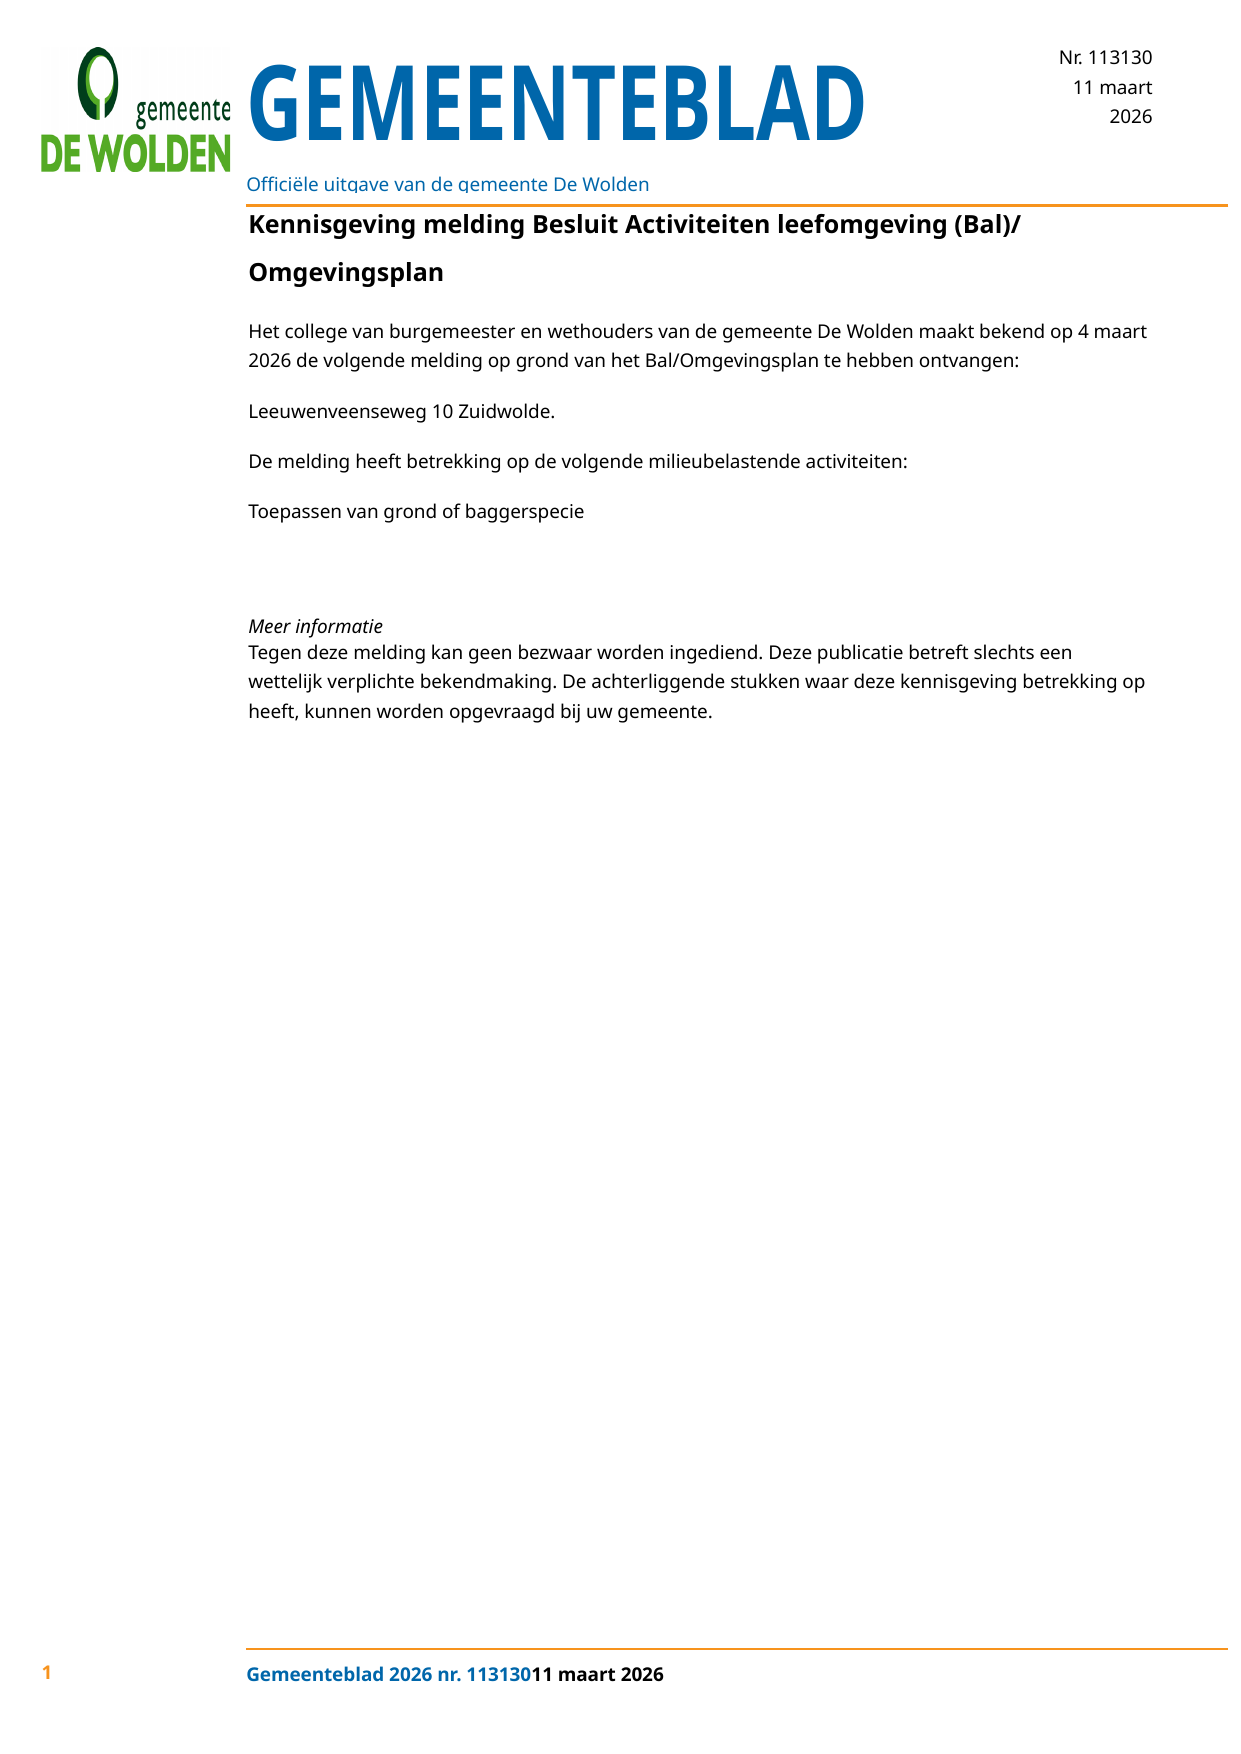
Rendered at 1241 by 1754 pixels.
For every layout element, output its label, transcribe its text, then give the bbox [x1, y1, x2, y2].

text Meer informatie [248, 613, 1152, 639]
text Kennisgeving melding Besluit Activiteiten leefomgeving (Bal)/ Omgevingsplan [248, 207, 1152, 288]
text Toepassen van grond of baggerspecie [248, 499, 1152, 524]
text Leeuwenveenseweg 10 Zuidwolde. [248, 398, 1152, 424]
text Het college van burgemeester en wethouders van de gemeente De Wolden maakt bekend op 4 maart 2026 de volgende melding op grond van het Bal/Omgevingsplan te hebben ontvangen: [248, 318, 1152, 373]
text Tegen deze melding kan geen bezwaar worden ingediend. Deze publicatie betreft slechts een wettelijk verplichte bekendmaking. De achterliggende stukken waar deze kennisgeving betrekking op heeft, kunnen worden opgevraagd bij uw gemeente. [248, 639, 1152, 724]
picture [41, 47, 231, 172]
text De melding heeft betrekking op de volgende milieubelastende activiteiten: [248, 448, 1152, 474]
